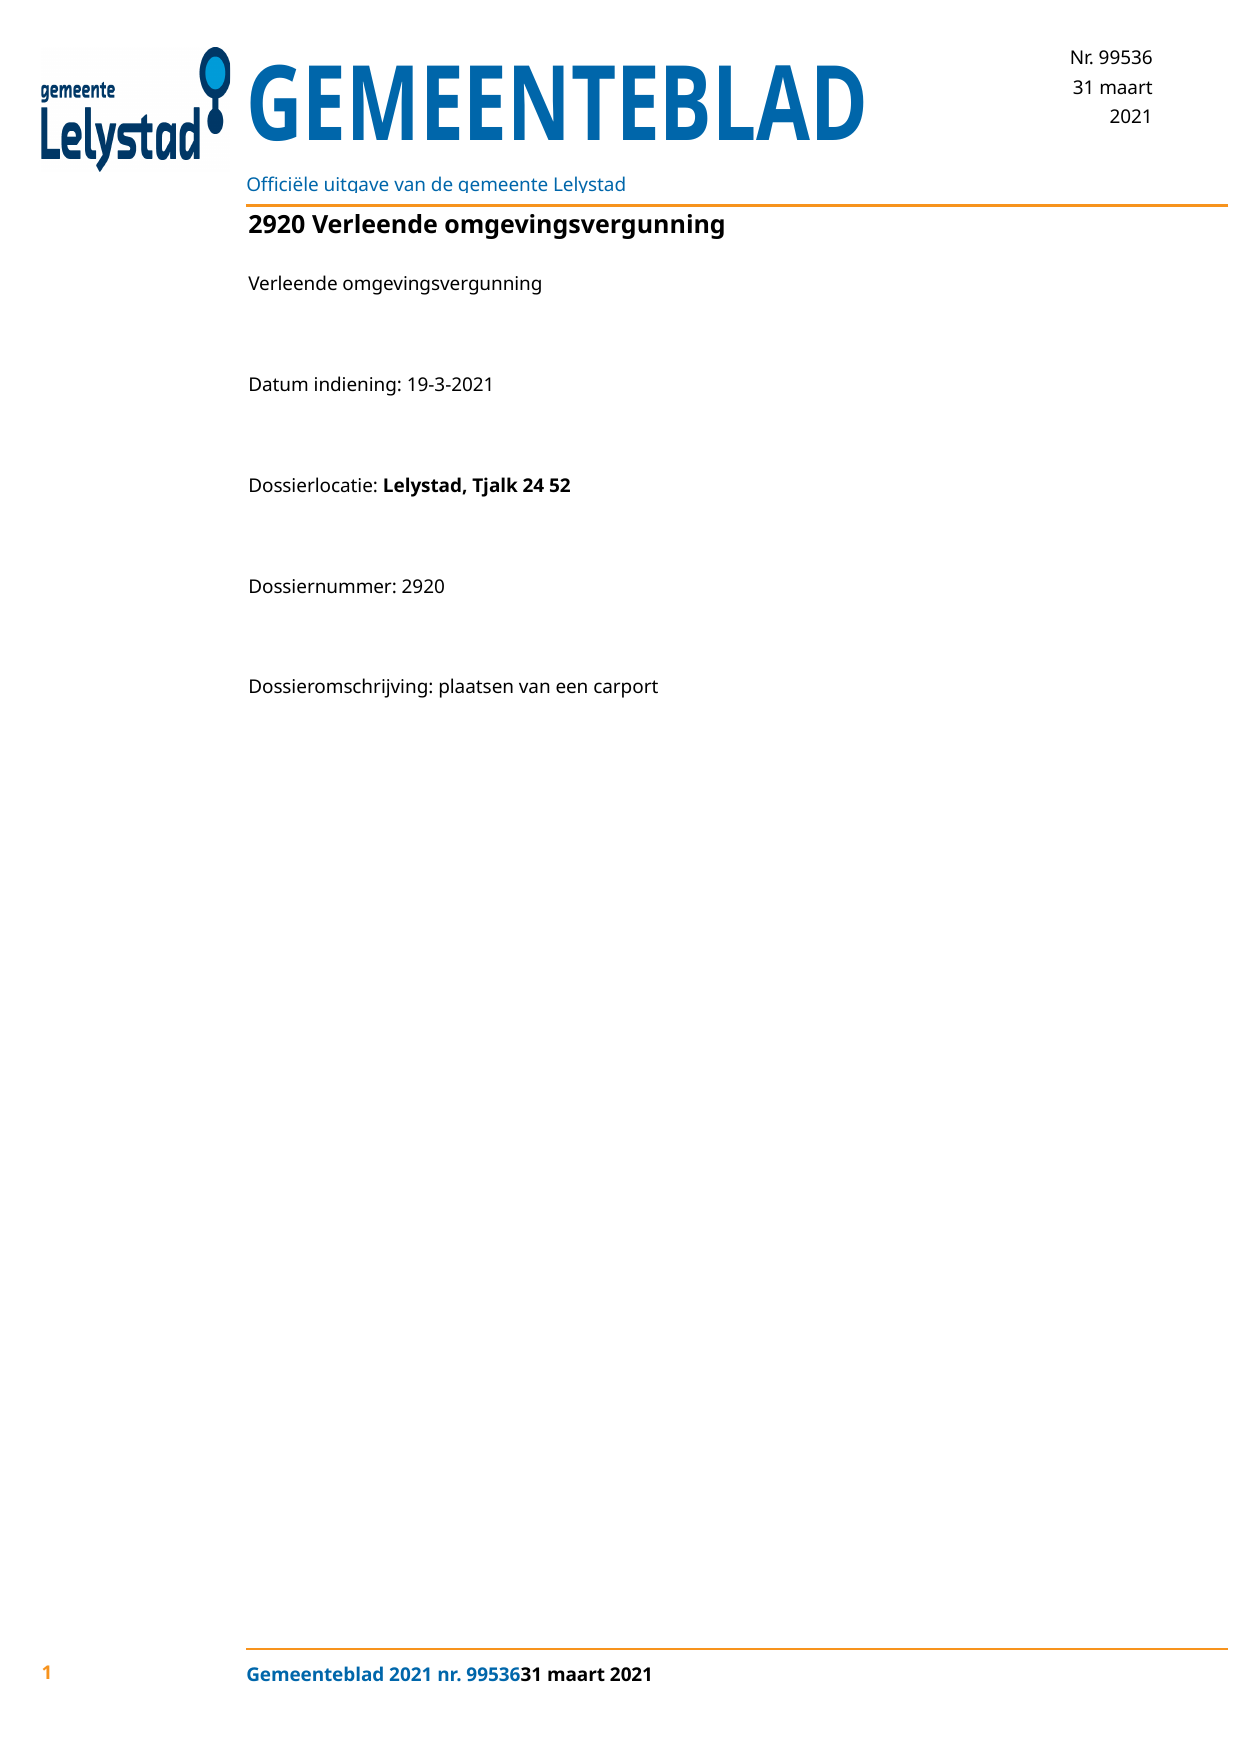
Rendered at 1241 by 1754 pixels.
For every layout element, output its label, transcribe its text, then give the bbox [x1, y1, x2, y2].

text Datum indiening: 19-3-2021 [248, 371, 1152, 397]
picture [41, 47, 231, 172]
text 2920 Verleende omgevingsvergunning [248, 207, 1152, 241]
text Dossiernummer: 2920 [248, 573, 1152, 598]
text Dossierlocatie: Lelystad, Tjalk 24 52 [248, 472, 1152, 498]
text Verleende omgevingsvergunning [248, 270, 1152, 296]
text Dossieromschrijving: plaatsen van een carport [248, 674, 1152, 699]
